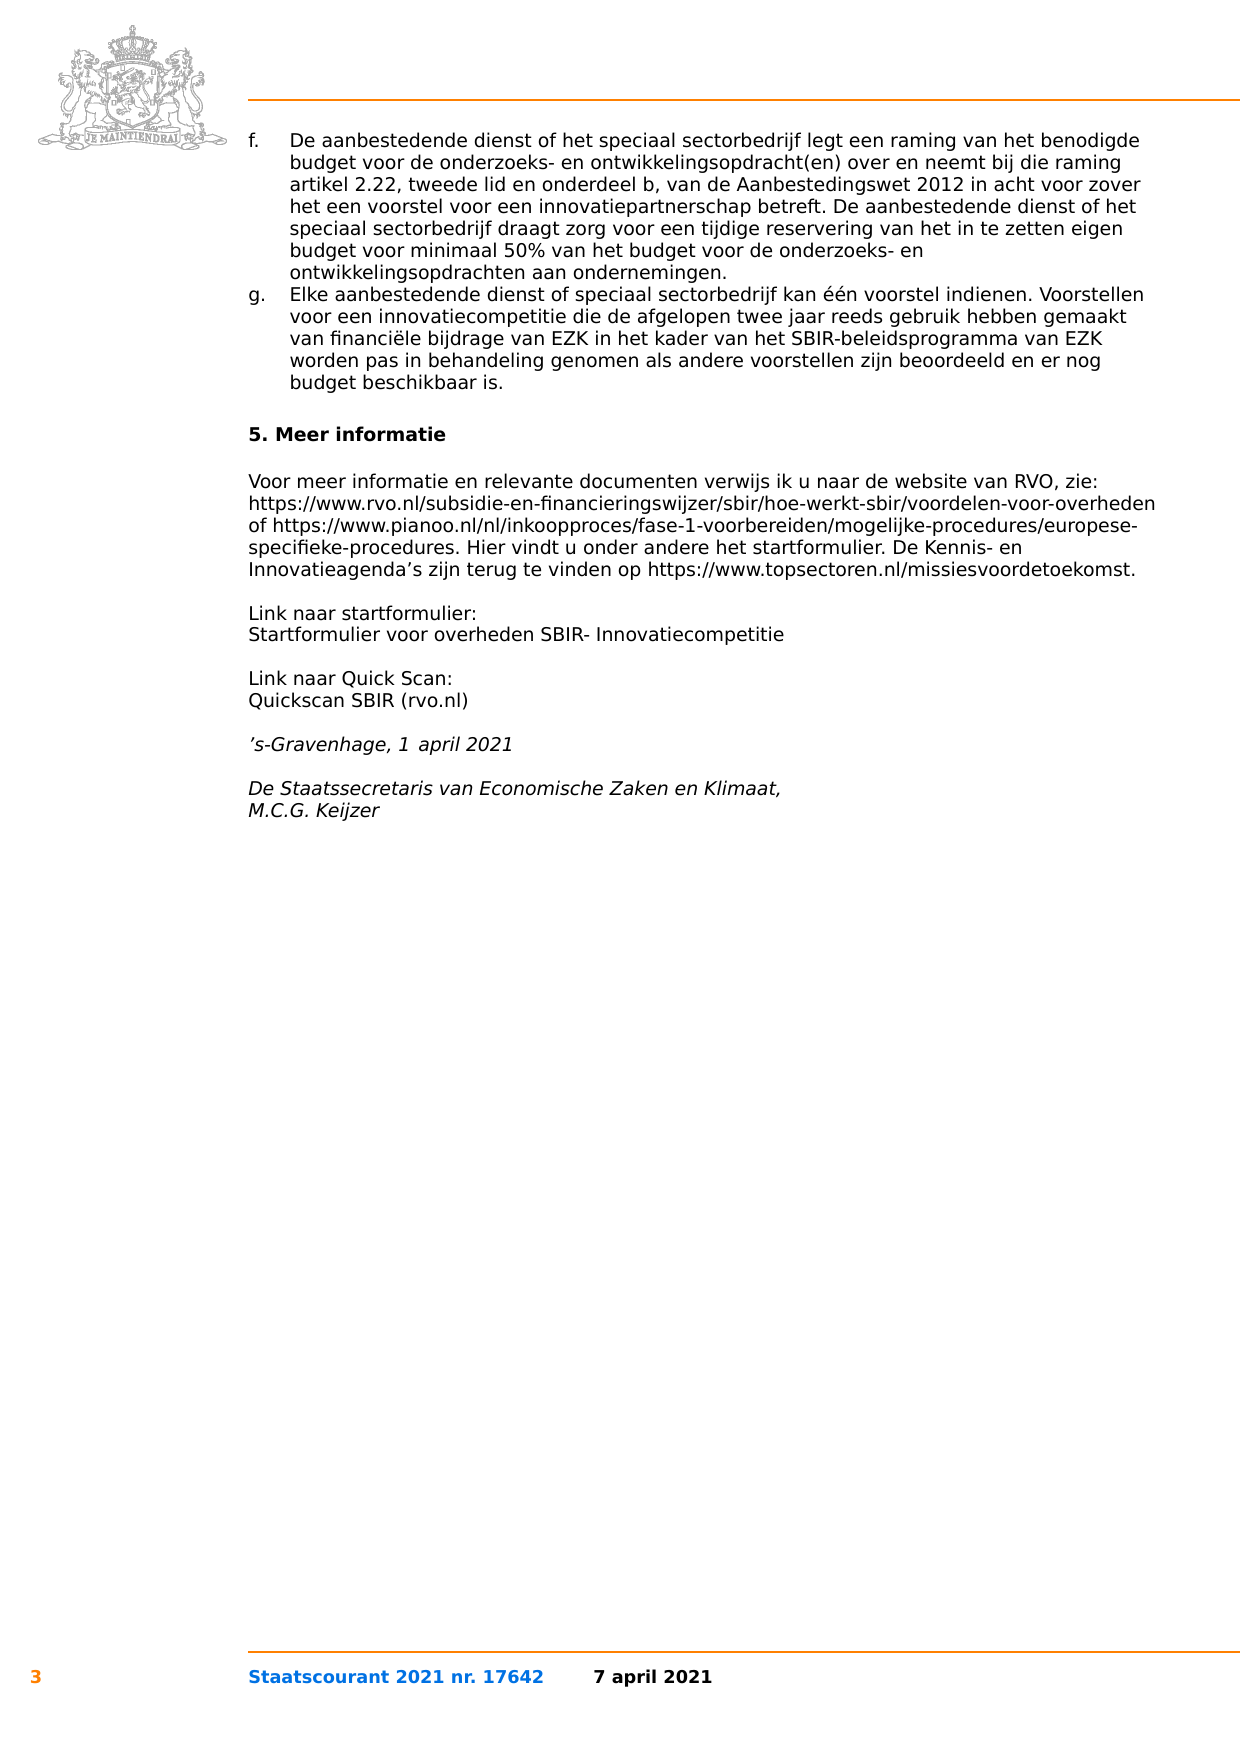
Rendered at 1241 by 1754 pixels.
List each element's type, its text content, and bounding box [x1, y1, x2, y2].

text Quickscan SBIR (rvo.nl) [248, 690, 1163, 712]
text f. De aanbestedende dienst of het speciaal sectorbedrijf legt een raming van het benodigde budget voor de onderzoeks- en ontwikkelingsopdracht(en) over en neemt bij die raming artikel 2.22, tweede lid en onderdeel b, van de Aanbestedingswet 2012 in acht voor zover het een voorstel voor een innovatiepartnerschap betreft. De aanbestedende dienst of het speciaal sectorbedrijf draagt zorg voor een tijdige reservering van het in te zetten eigen budget voor minimaal 50% van het budget voor de onderzoeks- en ontwikkelingsopdrachten aan ondernemingen. [248, 130, 1163, 284]
subtitle 5. Meer informatie [248, 424, 1163, 446]
text Link naar Quick Scan: [248, 668, 1163, 690]
text De Staatssecretaris van Economische Zaken en Klimaat, M.C.G. Keijzer [248, 778, 1163, 822]
text Voor meer informatie en relevante documenten verwijs ik u naar de website van RVO, zie: https://www.rvo.nl/subsidie-en-financieringswijzer/sbir/hoe-werkt-sbir/voordelen-voor-overheden of https://www.pianoo.nl/nl/inkoopproces/fase-1-voorbereiden/mogelijke-procedures/europese-specifieke-procedures. Hier vindt u onder andere het startformulier. De Kennis- en Innovatieagenda’s zijn terug te vinden op https://www.topsectoren.nl/missiesvoordetoekomst. [248, 471, 1163, 581]
picture [38, 25, 227, 150]
text ’s-Gravenhage, 1 april 2021 [248, 734, 1163, 756]
text g. Elke aanbestedende dienst of speciaal sectorbedrijf kan één voorstel indienen. Voorstellen voor een innovatiecompetitie die de afgelopen twee jaar reeds gebruik hebben gemaakt van financiële bijdrage van EZK in het kader van het SBIR-beleidsprogramma van EZK worden pas in behandeling genomen als andere voorstellen zijn beoordeeld en er nog budget beschikbaar is. [248, 284, 1163, 394]
text Link naar startformulier: [248, 602, 1163, 624]
text Startformulier voor overheden SBIR- Innovatiecompetitie [248, 624, 1163, 646]
